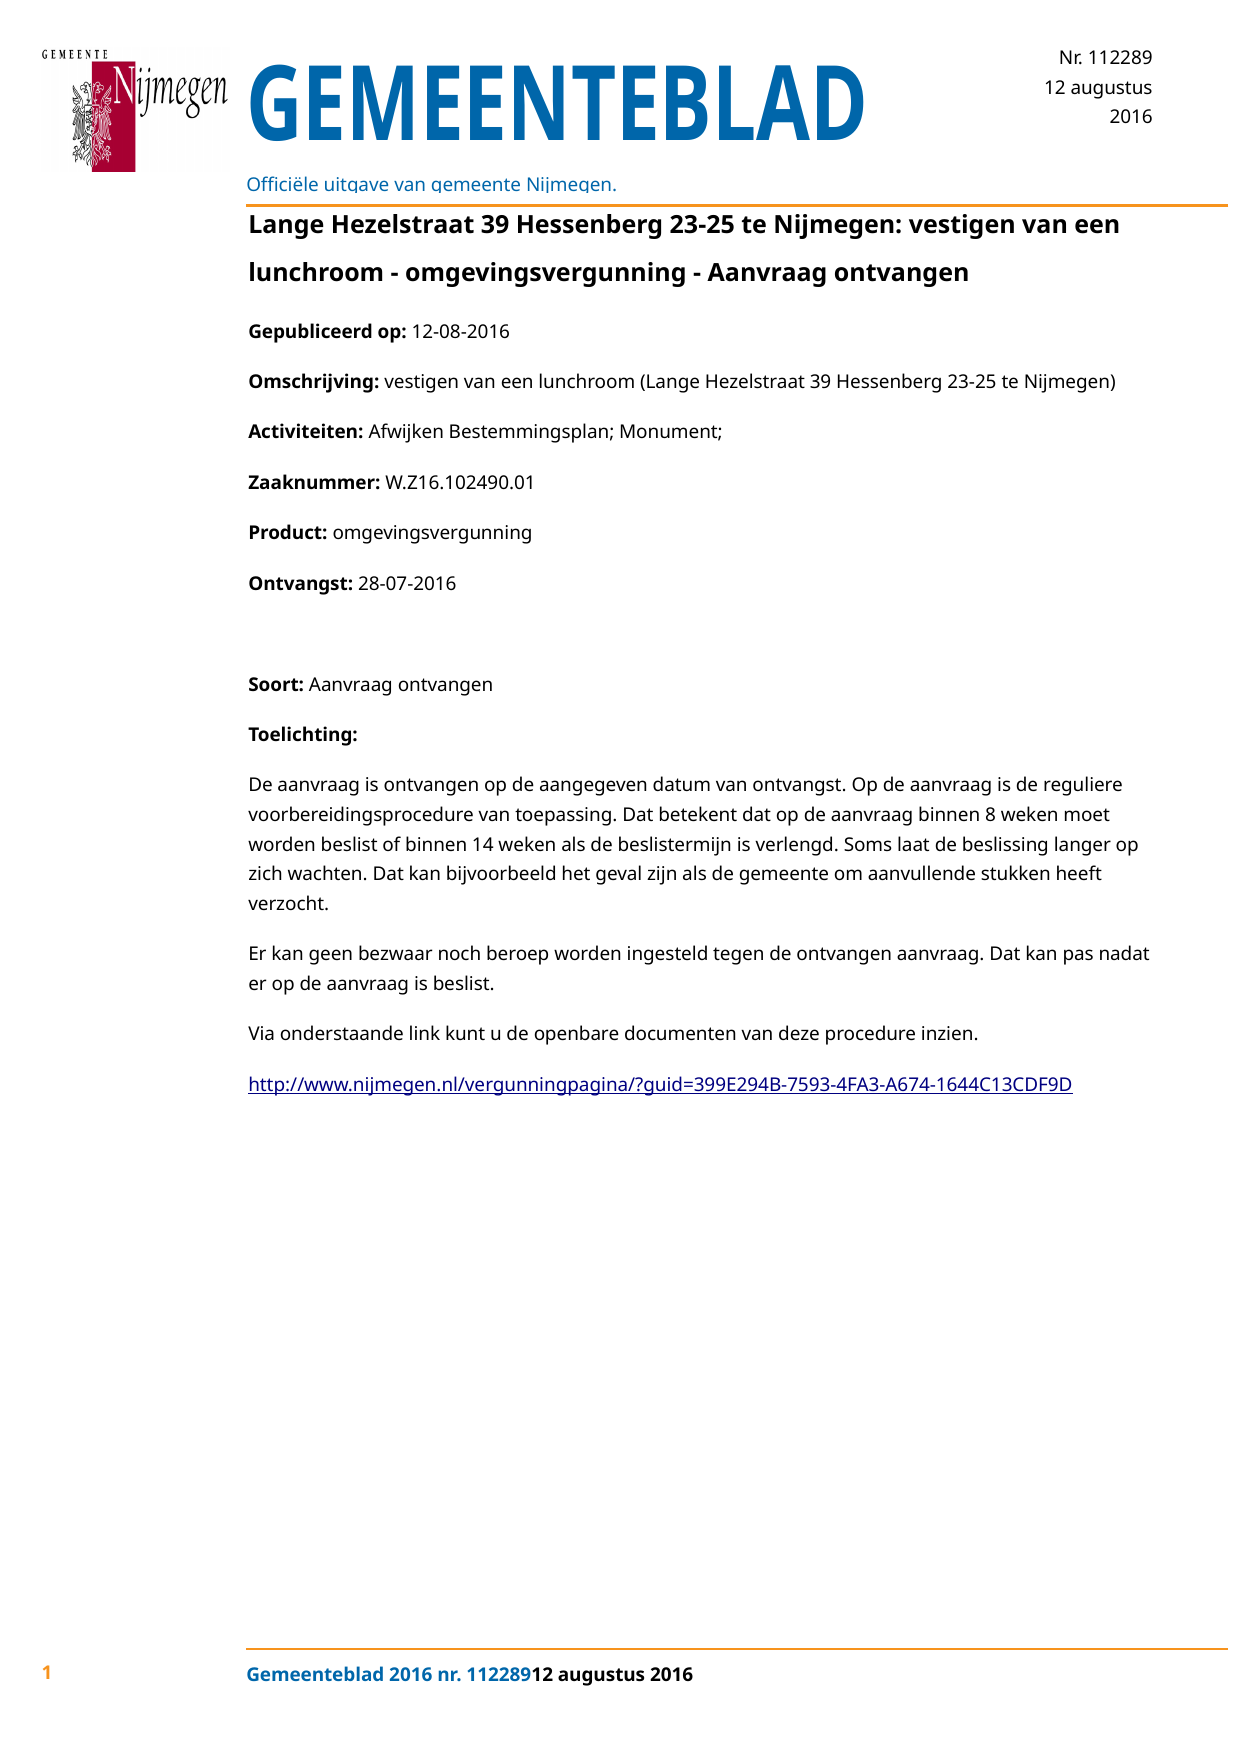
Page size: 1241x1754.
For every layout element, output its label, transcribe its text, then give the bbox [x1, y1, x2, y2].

text Soort: Aanvraag ontvangen [248, 671, 1152, 697]
text Lange Hezelstraat 39 Hessenberg 23-25 te Nijmegen: vestigen van een lunchroom - omgevingsvergunning - Aanvraag ontvangen [248, 207, 1152, 288]
text http://www.nijmegen.nl/vergunningpagina/?guid=399E294B-7593-4FA3-A674-1644C13CDF9D [248, 1071, 1152, 1097]
text Ontvangst: 28-07-2016 [248, 570, 1152, 596]
text Er kan geen bezwaar noch beroep worden ingesteld tegen de ontvangen aanvraag. Dat kan pas nadat er op de aanvraag is beslist. [248, 940, 1152, 996]
text Omschrijving: vestigen van een lunchroom (Lange Hezelstraat 39 Hessenberg 23-25 te Nijmegen) [248, 368, 1152, 394]
text Toelichting: [248, 721, 1152, 747]
text Via onderstaande link kunt u de openbare documenten van deze procedure inzien. [248, 1020, 1152, 1046]
text Activiteiten: Afwijken Bestemmingsplan; Monument; [248, 419, 1152, 444]
picture [41, 47, 231, 172]
text Product: omgevingsvergunning [248, 519, 1152, 545]
text De aanvraag is ontvangen op de aangegeven datum van ontvangst. Op de aanvraag is de reguliere voorbereidingsprocedure van toepassing. Dat betekent dat op de aanvraag binnen 8 weken moet worden beslist of binnen 14 weken als de beslistermijn is verlengd. Soms laat de beslissing langer op zich wachten. Dat kan bijvoorbeeld het geval zijn als de gemeente om aanvullende stukken heeft verzocht. [248, 772, 1152, 916]
text Zaaknummer: W.Z16.102490.01 [248, 469, 1152, 495]
text Gepubliceerd op: 12-08-2016 [248, 318, 1152, 344]
